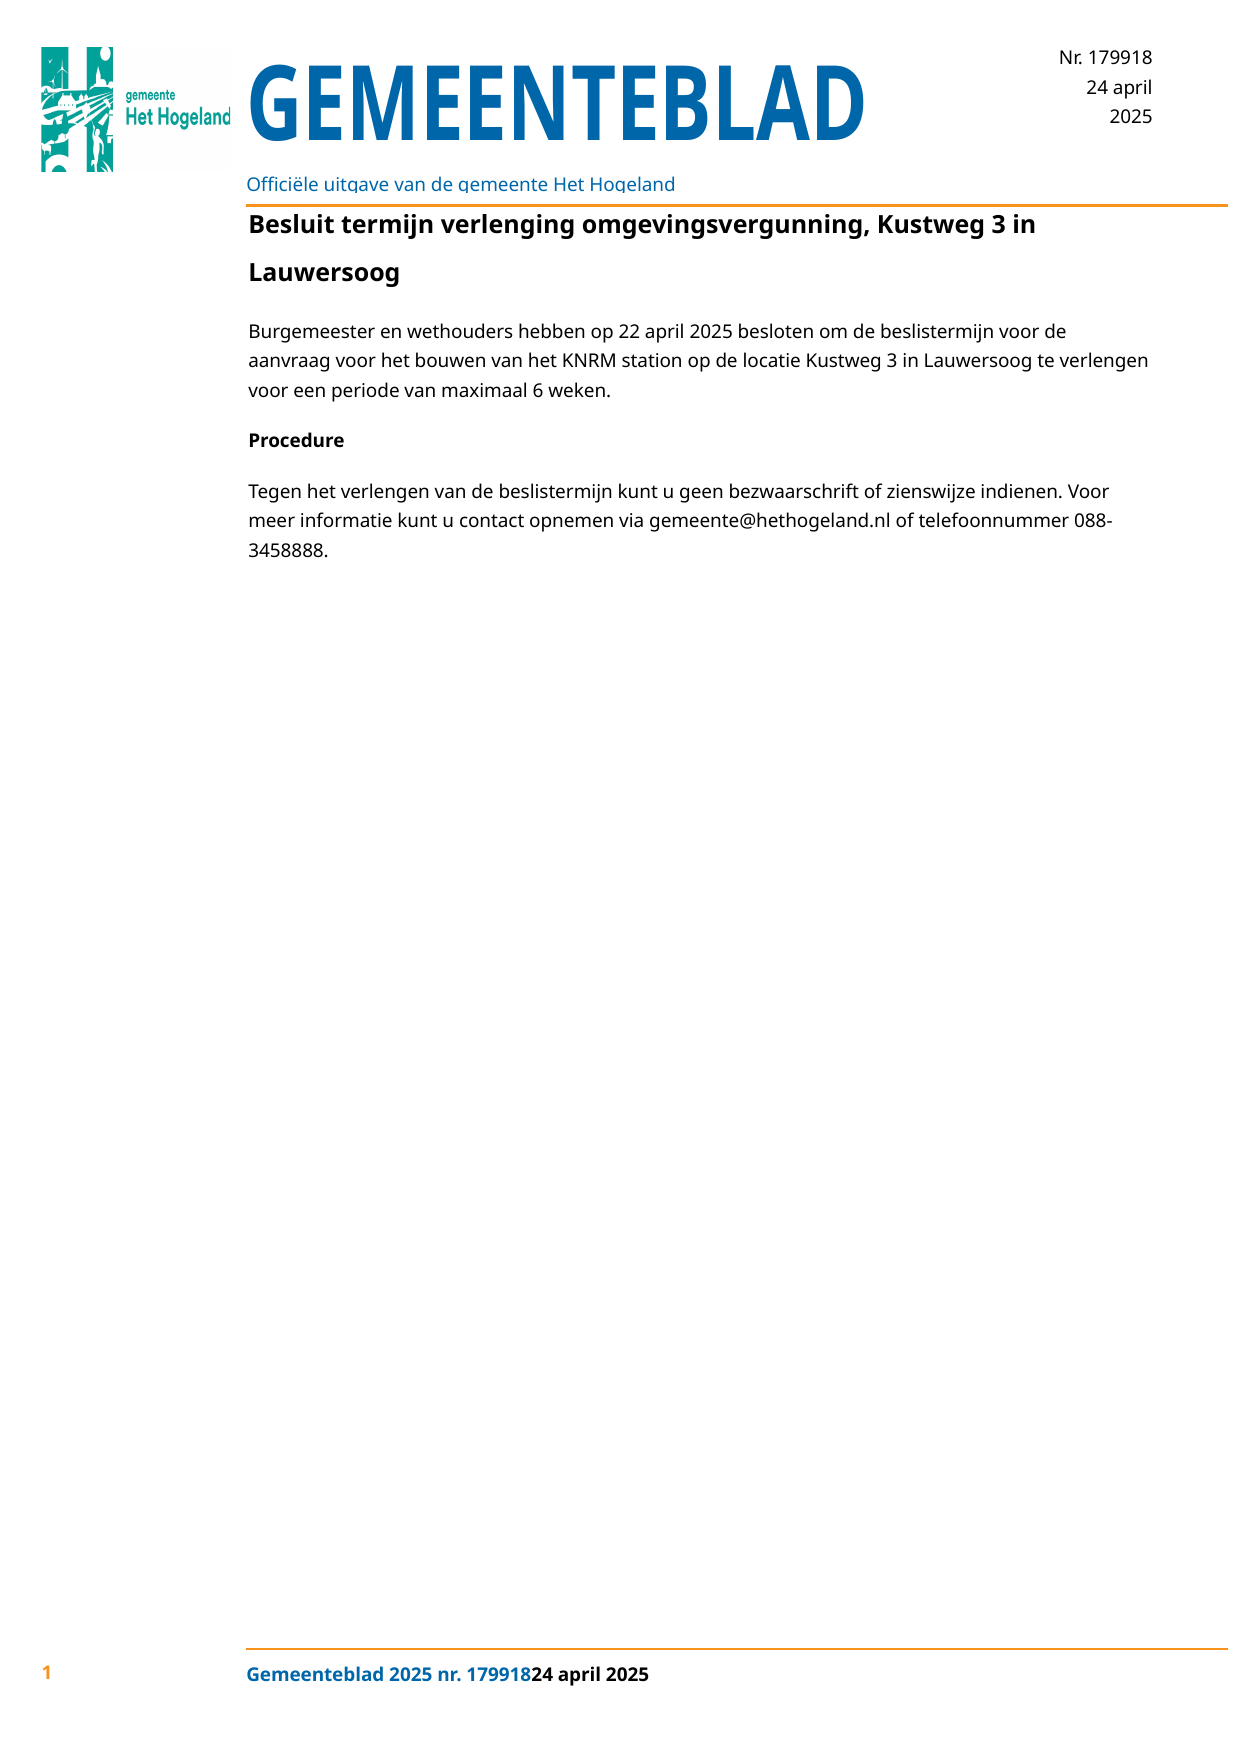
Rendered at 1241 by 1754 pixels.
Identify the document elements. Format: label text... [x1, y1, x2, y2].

text Procedure [248, 427, 1152, 453]
text Burgemeester en wethouders hebben op 22 april 2025 besloten om de beslistermijn voor de aanvraag voor het bouwen van het KNRM station op de locatie Kustweg 3 in Lauwersoog te verlengen voor een periode van maximaal 6 weken. [248, 318, 1152, 403]
text Tegen het verlengen van de beslistermijn kunt u geen bezwaarschrift of zienswijze indienen. Voor meer informatie kunt u contact opnemen via gemeente@hethogeland.nl of telefoonnummer 088-3458888. [248, 478, 1152, 563]
picture [41, 47, 231, 172]
text Besluit termijn verlenging omgevingsvergunning, Kustweg 3 in Lauwersoog [248, 207, 1152, 288]
